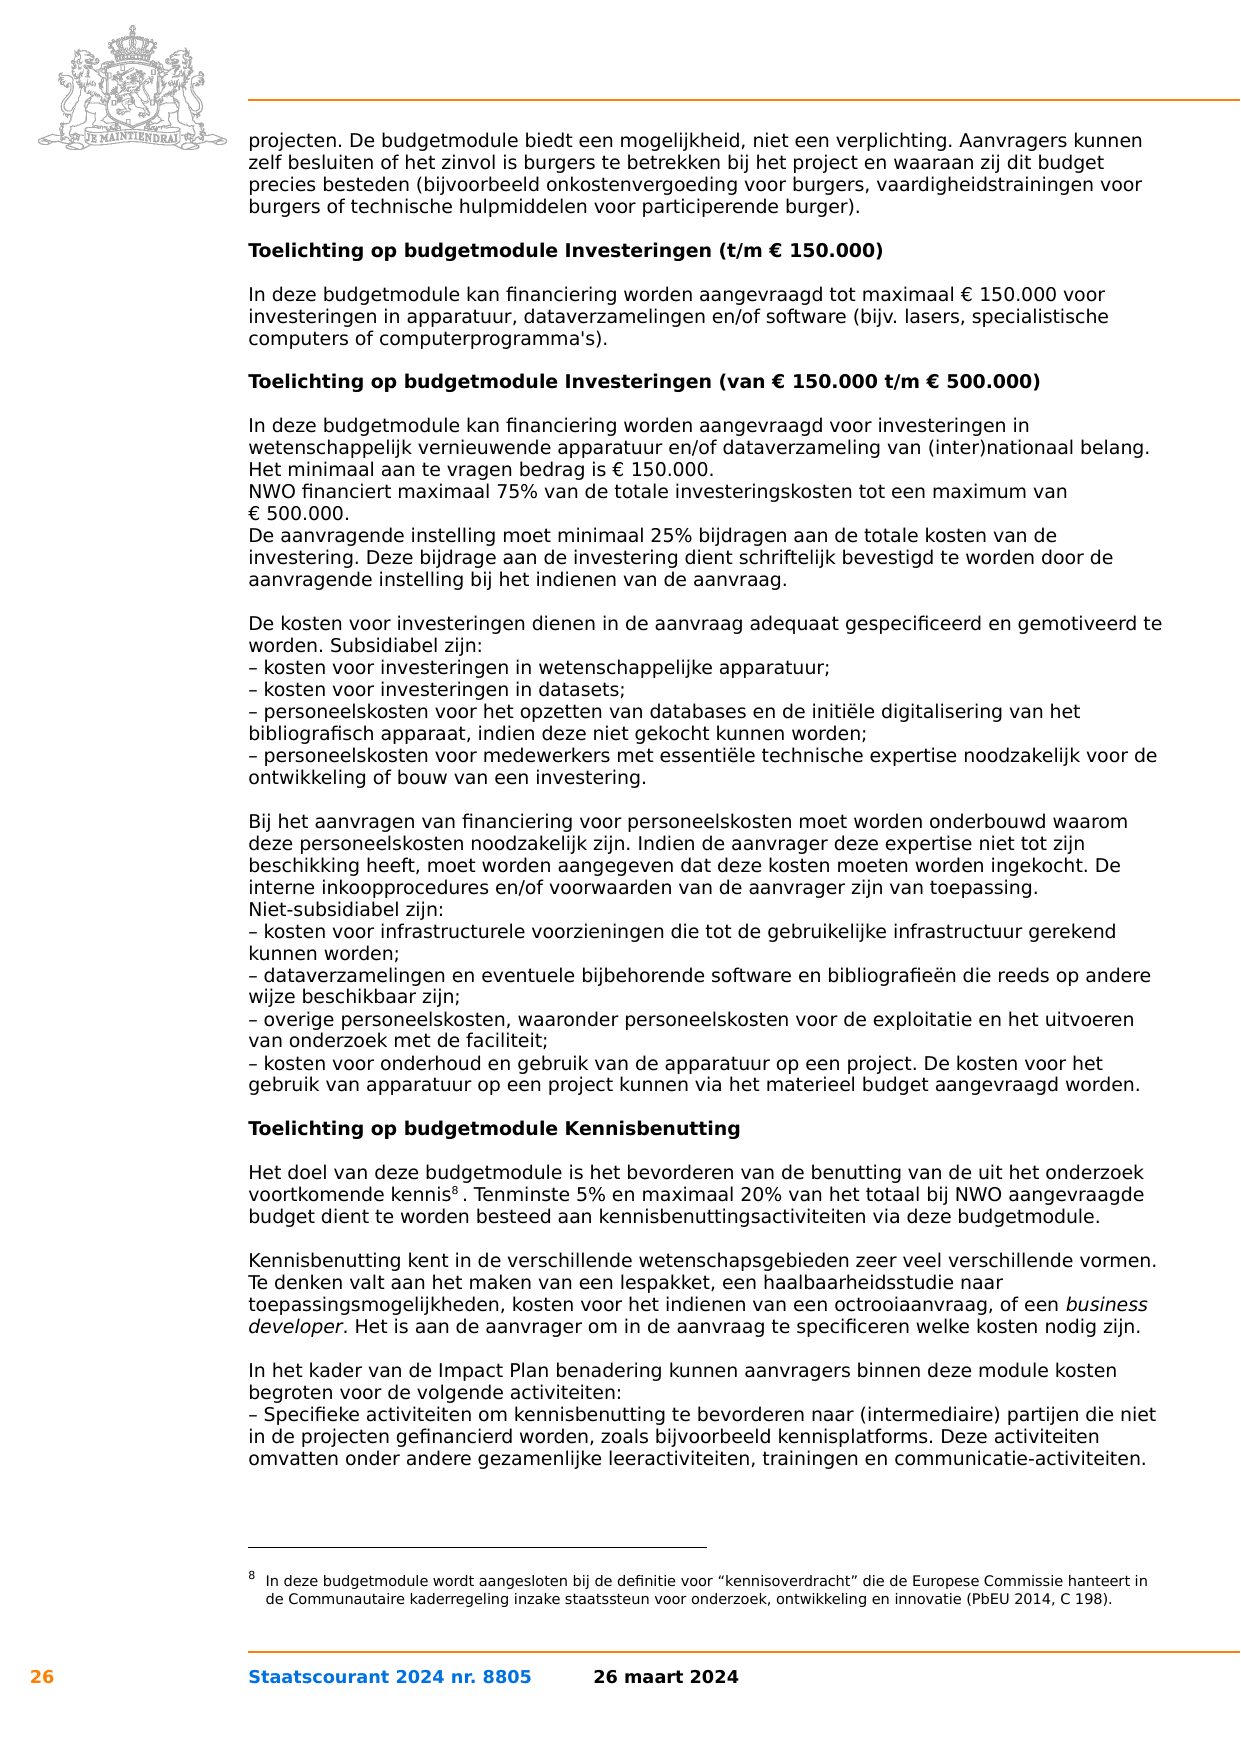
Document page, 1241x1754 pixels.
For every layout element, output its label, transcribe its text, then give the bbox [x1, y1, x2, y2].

text De kosten voor investeringen dienen in de aanvraag adequaat gespecificeerd en gemotiveerd te worden. Subsidiabel zijn: [248, 613, 1163, 657]
subtitle Toelichting op budgetmodule Investeringen (t/m € 150.000) [248, 240, 1163, 262]
text Bij het aanvragen van financiering voor personeelskosten moet worden onderbouwd waarom deze personeelskosten noodzakelijk zijn. Indien de aanvrager deze expertise niet tot zijn beschikking heeft, moet worden aangegeven dat deze kosten moeten worden ingekocht. De interne inkoopprocedures en/of voorwaarden van de aanvrager zijn van toepassing. [248, 811, 1163, 898]
text projecten. De budgetmodule biedt een mogelijkheid, niet een verplichting. Aanvragers kunnen zelf besluiten of het zinvol is burgers te betrekken bij het project en waaraan zij dit budget precies besteden (bijvoorbeeld onkostenvergoeding voor burgers, vaardigheidstrainingen voor burgers of technische hulpmiddelen voor participerende burger). [248, 130, 1163, 218]
text – overige personeelskosten, waaronder personeelskosten voor de exploitatie en het uitvoeren van onderzoek met de faciliteit; [248, 1008, 1163, 1052]
text – kosten voor infrastructurele voorzieningen die tot de gebruikelijke infrastructuur gerekend kunnen worden; [248, 921, 1163, 964]
text – personeelskosten voor het opzetten van databases en de initiële digitalisering van het bibliografisch apparaat, indien deze niet gekocht kunnen worden; [248, 701, 1163, 745]
text Het doel van deze budgetmodule is het bevorderen van de benutting van de uit het onderzoek voortkomende kennis. Tenminste 5% en maximaal 20% van het totaal bij NWO aangevraagde budget dient te worden besteed aan kennisbenuttingsactiviteiten via deze budgetmodule. [248, 1162, 1163, 1228]
picture [38, 25, 227, 150]
text In deze budgetmodule kan financiering worden aangevraagd voor investeringen in wetenschappelijk vernieuwende apparatuur en/of dataverzameling van (inter)nationaal belang. Het minimaal aan te vragen bedrag is € 150.000. [248, 415, 1163, 481]
text – dataverzamelingen en eventuele bijbehorende software en bibliografieën die reeds op andere wijze beschikbaar zijn; [248, 964, 1163, 1008]
text – kosten voor investeringen in wetenschappelijke apparatuur; [248, 657, 1163, 679]
text Niet-subsidiabel zijn: [248, 898, 1163, 921]
text In het kader van de Impact Plan benadering kunnen aanvragers binnen deze module kosten begroten voor de volgende activiteiten: [248, 1360, 1163, 1404]
text In deze budgetmodule kan financiering worden aangevraagd tot maximaal € 150.000 voor investeringen in apparatuur, dataverzamelingen en/of software (bijv. lasers, specialistische computers of computerprogramma's). [248, 283, 1163, 349]
text – personeelskosten voor medewerkers met essentiële technische expertise noodzakelijk voor de ontwikkeling of bouw van een investering. [248, 745, 1163, 789]
text De aanvragende instelling moet minimaal 25% bijdragen aan de totale kosten van de investering. Deze bijdrage aan de investering dient schriftelijk bevestigd te worden door de aanvragende instelling bij het indienen van de aanvraag. [248, 525, 1163, 591]
text NWO financiert maximaal 75% van de totale investeringskosten tot een maximum van € 500.000. [248, 481, 1163, 525]
text – kosten voor onderhoud en gebruik van de apparatuur op een project. De kosten voor het gebruik van apparatuur op een project kunnen via het materieel budget aangevraagd worden. [248, 1052, 1163, 1096]
subtitle Toelichting op budgetmodule Kennisbenutting [248, 1118, 1163, 1140]
text – kosten voor investeringen in datasets; [248, 679, 1163, 701]
text In deze budgetmodule wordt aangesloten bij de definitie voor “kennisoverdracht” die de Europese Commissie hanteert in de Communautaire kaderregeling inzake staatssteun voor onderzoek, ontwikkeling en innovatie (PbEU 2014, C 198). [248, 1569, 1163, 1608]
text Kennisbenutting kent in de verschillende wetenschapsgebieden zeer veel verschillende vormen. Te denken valt aan het maken van een lespakket, een haalbaarheidsstudie naar toepassingsmogelijkheden, kosten voor het indienen van een octrooiaanvraag, of een business developer. Het is aan de aanvrager om in de aanvraag te specificeren welke kosten nodig zijn. [248, 1250, 1163, 1338]
subtitle Toelichting op budgetmodule Investeringen (van € 150.000 t/m € 500.000) [248, 371, 1163, 393]
text – Specifieke activiteiten om kennisbenutting te bevorderen naar (intermediaire) partijen die niet in de projecten gefinancierd worden, zoals bijvoorbeeld kennisplatforms. Deze activiteiten omvatten onder andere gezamenlijke leeractiviteiten, trainingen en communicatie-activiteiten. [248, 1404, 1163, 1469]
